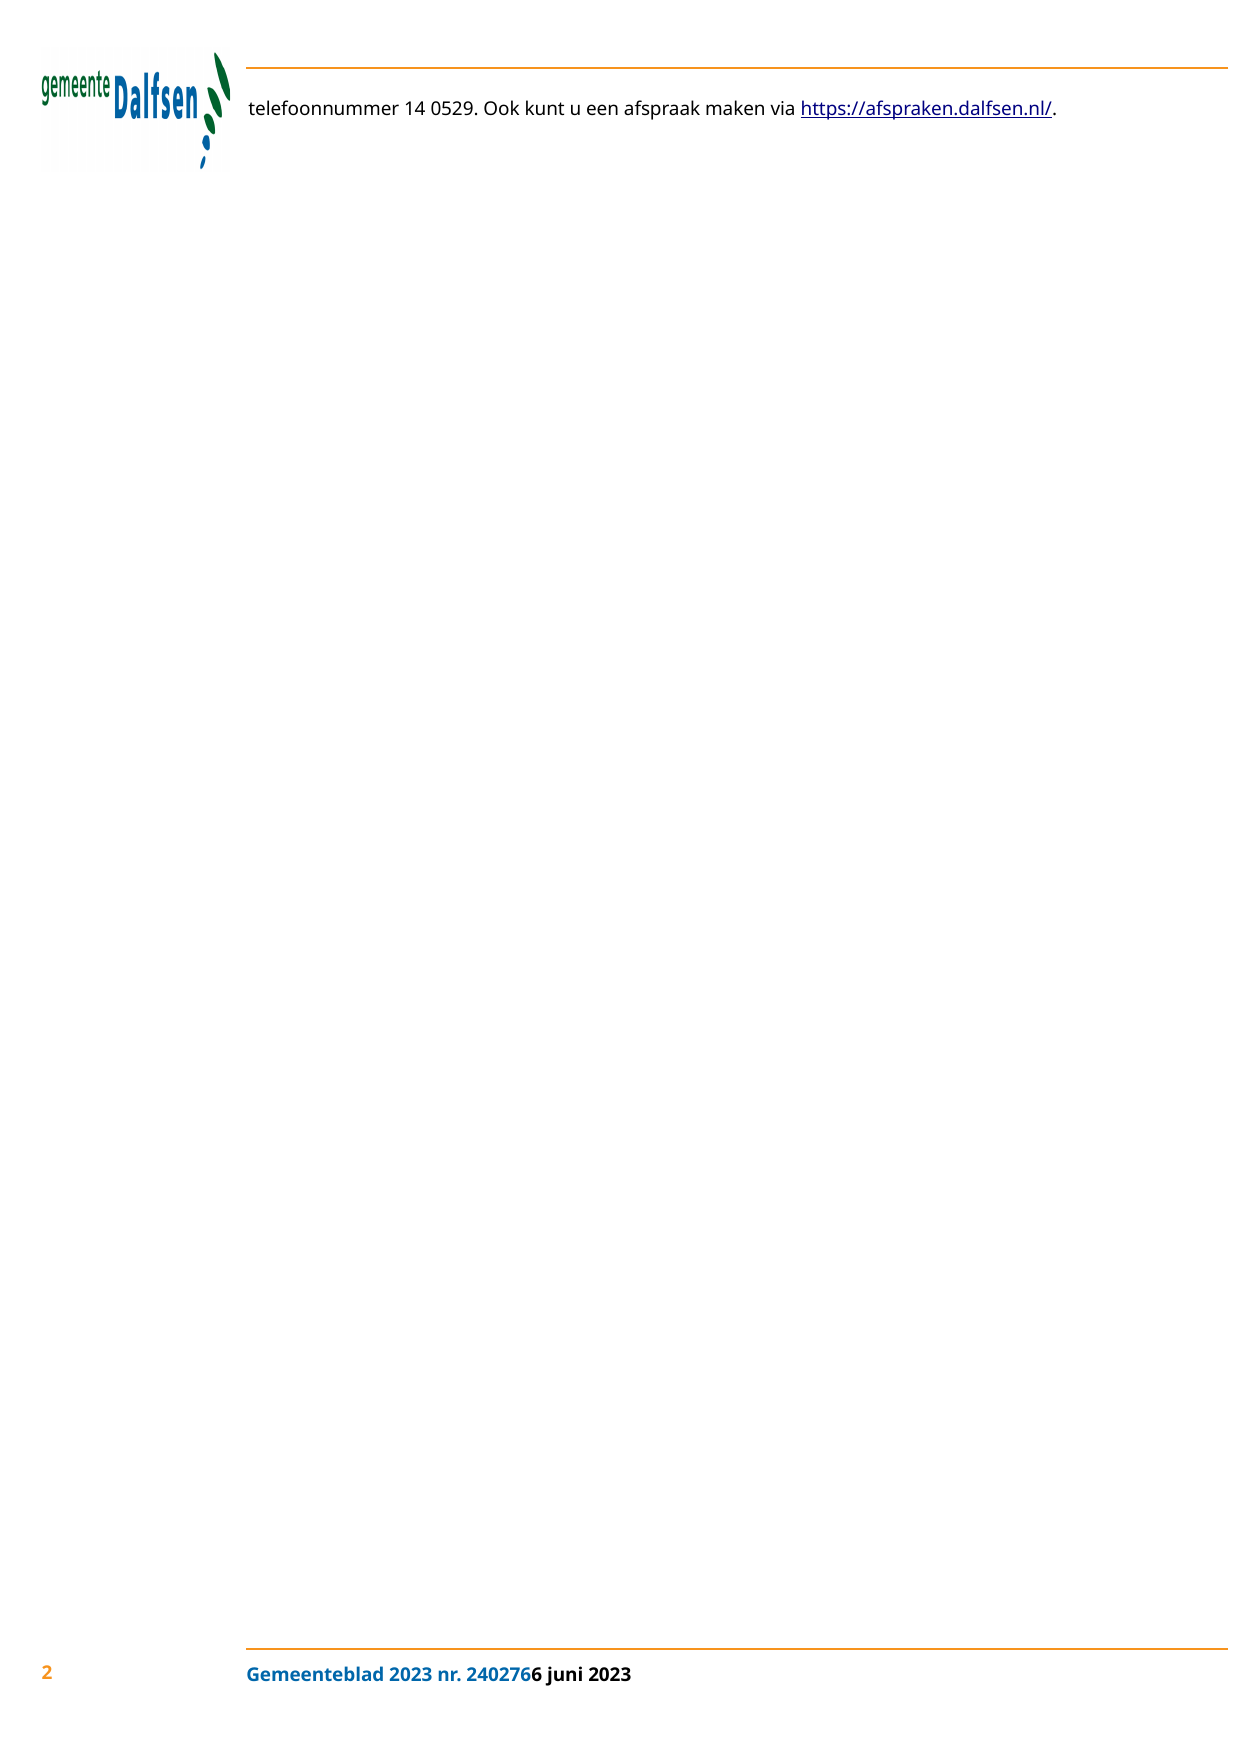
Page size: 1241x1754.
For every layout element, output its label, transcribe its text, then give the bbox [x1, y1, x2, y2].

text telefoonnummer 14 0529. Ook kunt u een afspraak maken via https://afspraken.dalfsen.nl/. [248, 95, 1152, 121]
picture [41, 47, 231, 172]
